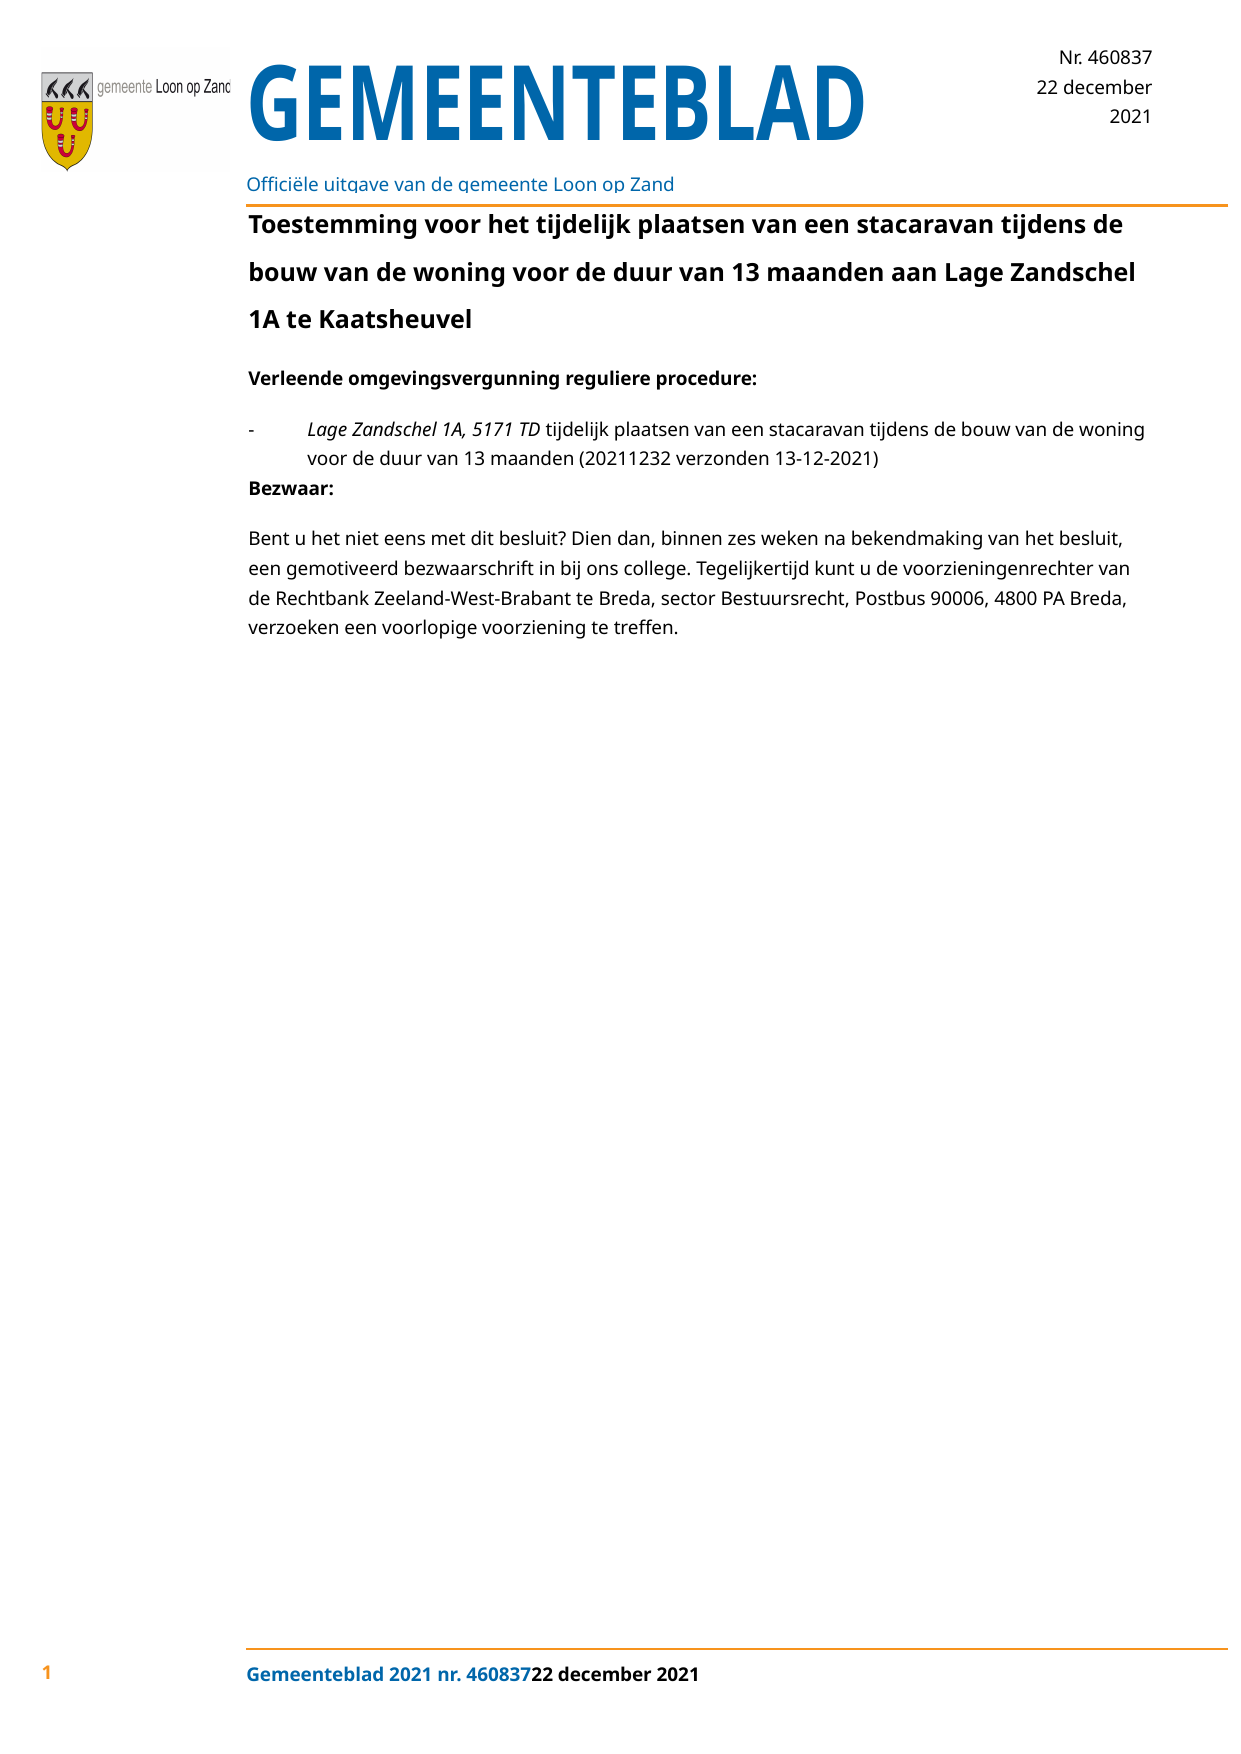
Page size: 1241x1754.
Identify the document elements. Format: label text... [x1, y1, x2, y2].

text Bezwaar: [248, 475, 1152, 501]
list Lage Zandschel 1A, 5171 TD tijdelijk plaatsen van een stacaravan tijdens de bouw van de woning voor de duur van 13 maanden (20211232 verzonden 13-12-2021) [248, 416, 1152, 471]
text Verleende omgevingsvergunning reguliere procedure: [248, 366, 1152, 391]
text Toestemming voor het tijdelijk plaatsen van een stacaravan tijdens de bouw van de woning voor de duur van 13 maanden aan Lage Zandschel 1A te Kaatsheuvel [248, 207, 1152, 336]
picture [41, 47, 231, 172]
text Bent u het niet eens met dit besluit? Dien dan, binnen zes weken na bekendmaking van het besluit, een gemotiveerd bezwaarschrift in bij ons college. Tegelijkertijd kunt u de voorzieningenrechter van de Rechtbank Zeeland-West-Brabant te Breda, sector Bestuursrecht, Postbus 90006, 4800 PA Breda, verzoeken een voorlopige voorziening te treffen. [248, 526, 1152, 640]
